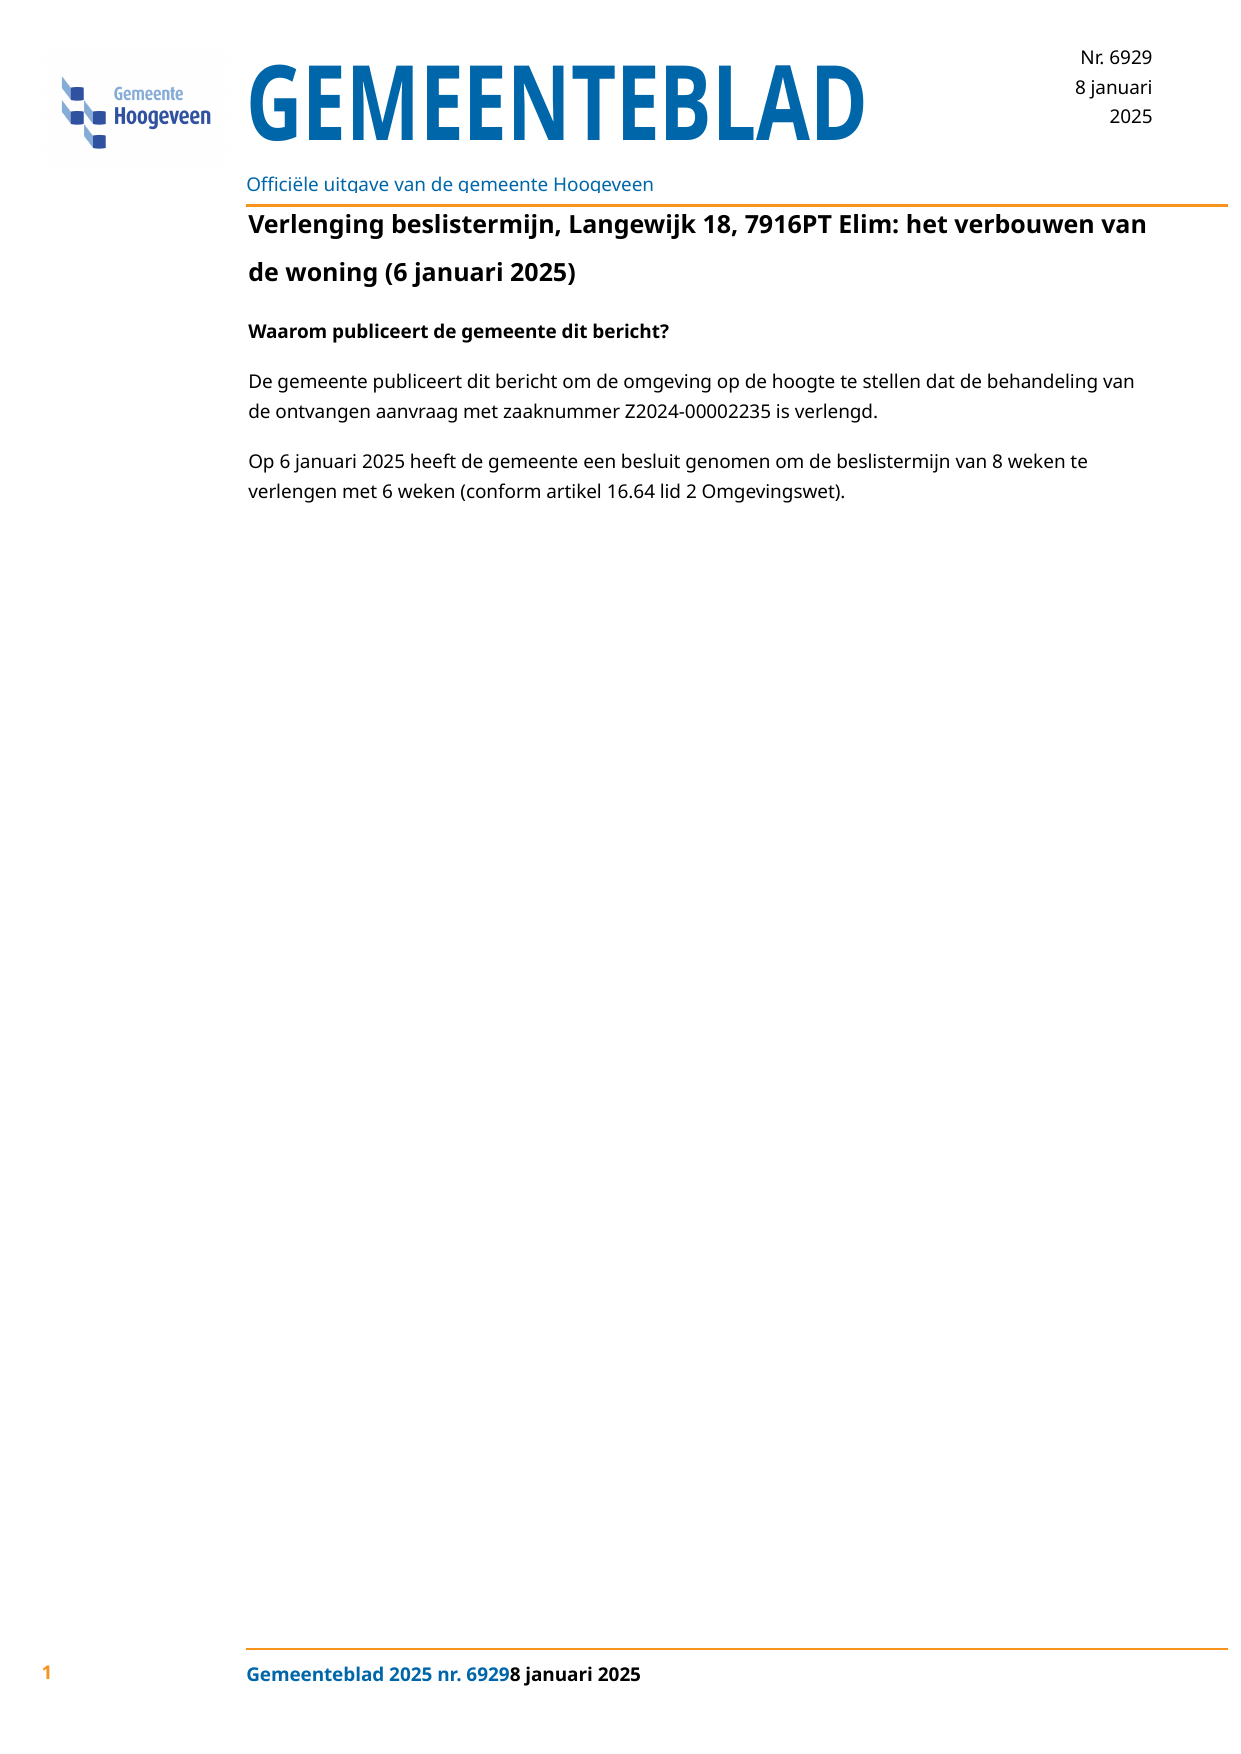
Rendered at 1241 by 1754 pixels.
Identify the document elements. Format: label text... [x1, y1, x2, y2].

text De gemeente publiceert dit bericht om de omgeving op de hoogte te stellen dat de behandeling van de ontvangen aanvraag met zaaknummer Z2024-00002235 is verlengd. [248, 368, 1152, 424]
picture [41, 47, 231, 172]
text Verlenging beslistermijn, Langewijk 18, 7916PT Elim: het verbouwen van de woning (6 januari 2025) [248, 207, 1152, 288]
text Waarom publiceert de gemeente dit bericht? [248, 318, 1152, 344]
text Op 6 januari 2025 heeft de gemeente een besluit genomen om de beslistermijn van 8 weken te verlengen met 6 weken (conform artikel 16.64 lid 2 Omgevingswet). [248, 448, 1152, 504]
